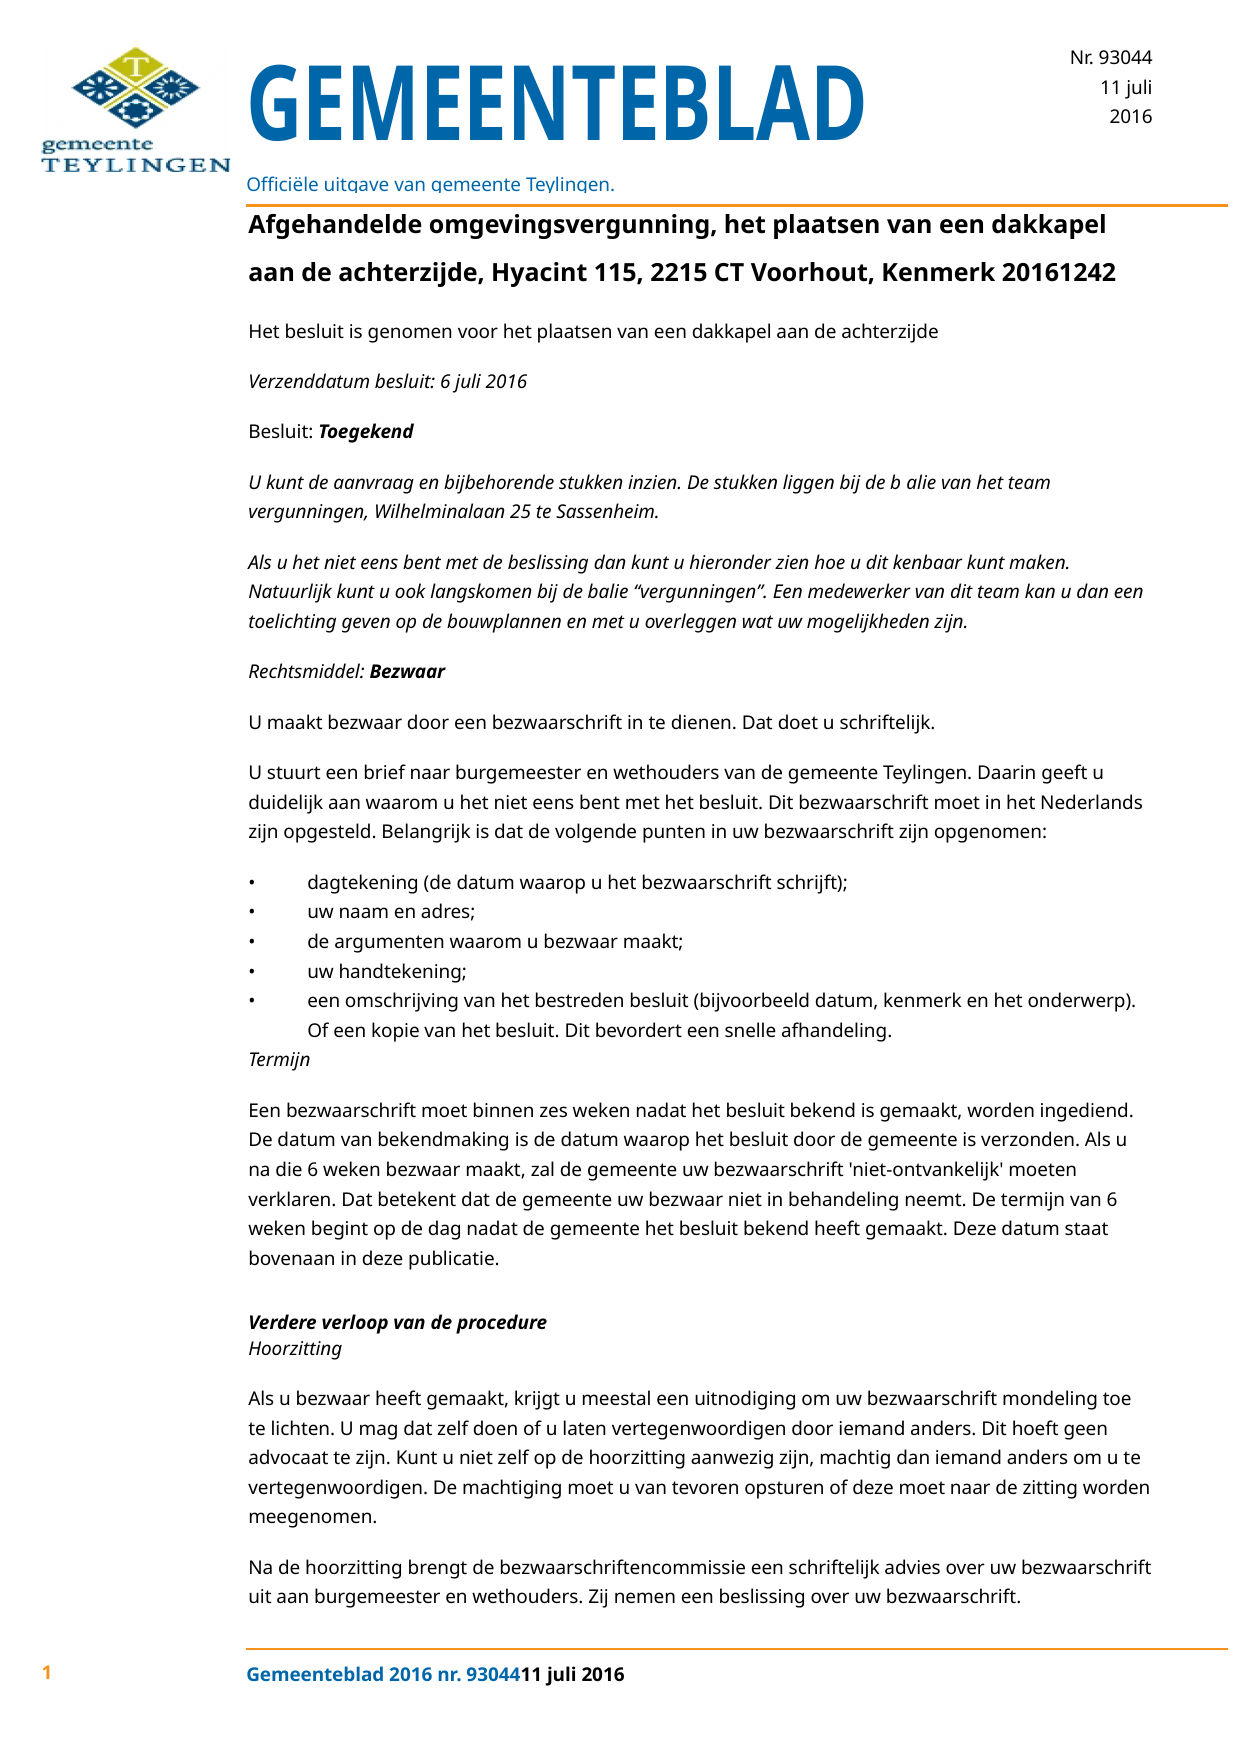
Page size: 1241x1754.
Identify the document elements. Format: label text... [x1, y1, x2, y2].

text Termijn [248, 1047, 1152, 1072]
text Verzenddatum besluit: 6 juli 2016 [248, 368, 1152, 394]
text U kunt de aanvraag en bijbehorende stukken inzien. De stukken liggen bij de b alie van het team vergunningen, Wilhelminalaan 25 te Sassenheim. [248, 469, 1152, 524]
list uw naam en adres; [248, 899, 1152, 924]
picture [41, 47, 231, 172]
text Afgehandelde omgevingsvergunning, het plaatsen van een dakkapel aan de achterzijde, Hyacint 115, 2215 CT Voorhout, Kenmerk 20161242 [248, 207, 1152, 288]
text Het besluit is genomen voor het plaatsen van een dakkapel aan de achterzijde [248, 318, 1152, 344]
text Rechtsmiddel: Bezwaar [248, 659, 1152, 684]
text Een bezwaarschrift moet binnen zes weken nadat het besluit bekend is gemaakt, worden ingediend. De datum van bekendmaking is de datum waarop het besluit door de gemeente is verzonden. Als u na die 6 weken bezwaar maakt, zal de gemeente uw bezwaarschrift 'niet-ontvankelijk' moeten verklaren. Dat betekent dat de gemeente uw bezwaar niet in behandeling neemt. De termijn van 6 weken begint op de dag nadat de gemeente het besluit bekend heeft gemaakt. Deze datum staat bovenaan in deze publicatie. [248, 1097, 1152, 1271]
list uw handtekening; [248, 958, 1152, 984]
text Besluit: Toegekend [248, 419, 1152, 444]
text Als u bezwaar heeft gemaakt, krijgt u meestal een uitnodiging om uw bezwaarschrift mondeling toe te lichten. U mag dat zelf doen of u laten vertegenwoordigen door iemand anders. Dit hoeft geen advocaat te zijn. Kunt u niet zelf op de hoorzitting aanwezig zijn, machtig dan iemand anders om u te vertegenwoordigen. De machtiging moet u van tevoren opsturen of deze moet naar de zitting worden meegenomen. [248, 1385, 1152, 1529]
text Hoorzitting [248, 1335, 1152, 1360]
text Na de hoorzitting brengt de bezwaarschriftencommissie een schriftelijk advies over uw bezwaarschrift uit aan burgemeester en wethouders. Zij nemen een beslissing over uw bezwaarschrift. [248, 1554, 1152, 1609]
list dagtekening (de datum waarop u het bezwaarschrift schrijft); [248, 869, 1152, 895]
list de argumenten waarom u bezwaar maakt; [248, 928, 1152, 954]
text U stuurt een brief naar burgemeester en wethouders van de gemeente Teylingen. Daarin geeft u duidelijk aan waarom u het niet eens bent met het besluit. Dit bezwaarschrift moet in het Nederlands zijn opgesteld. Belangrijk is dat de volgende punten in uw bezwaarschrift zijn opgenomen: [248, 759, 1152, 844]
text U maakt bezwaar door een bezwaarschrift in te dienen. Dat doet u schriftelijk. [248, 709, 1152, 735]
text Als u het niet eens bent met de beslissing dan kunt u hieronder zien hoe u dit kenbaar kunt maken. Natuurlijk kunt u ook langskomen bij de balie “vergunningen”. Een medewerker van dit team kan u dan een toelichting geven op de bouwplannen en met u overleggen wat uw mogelijkheden zijn. [248, 549, 1152, 634]
text Verdere verloop van de procedure [248, 1309, 1152, 1335]
list een omschrijving van het bestreden besluit (bijvoorbeeld datum, kenmerk en het onderwerp). Of een kopie van het besluit. Dit bevordert een snelle afhandeling. [248, 987, 1152, 1043]
